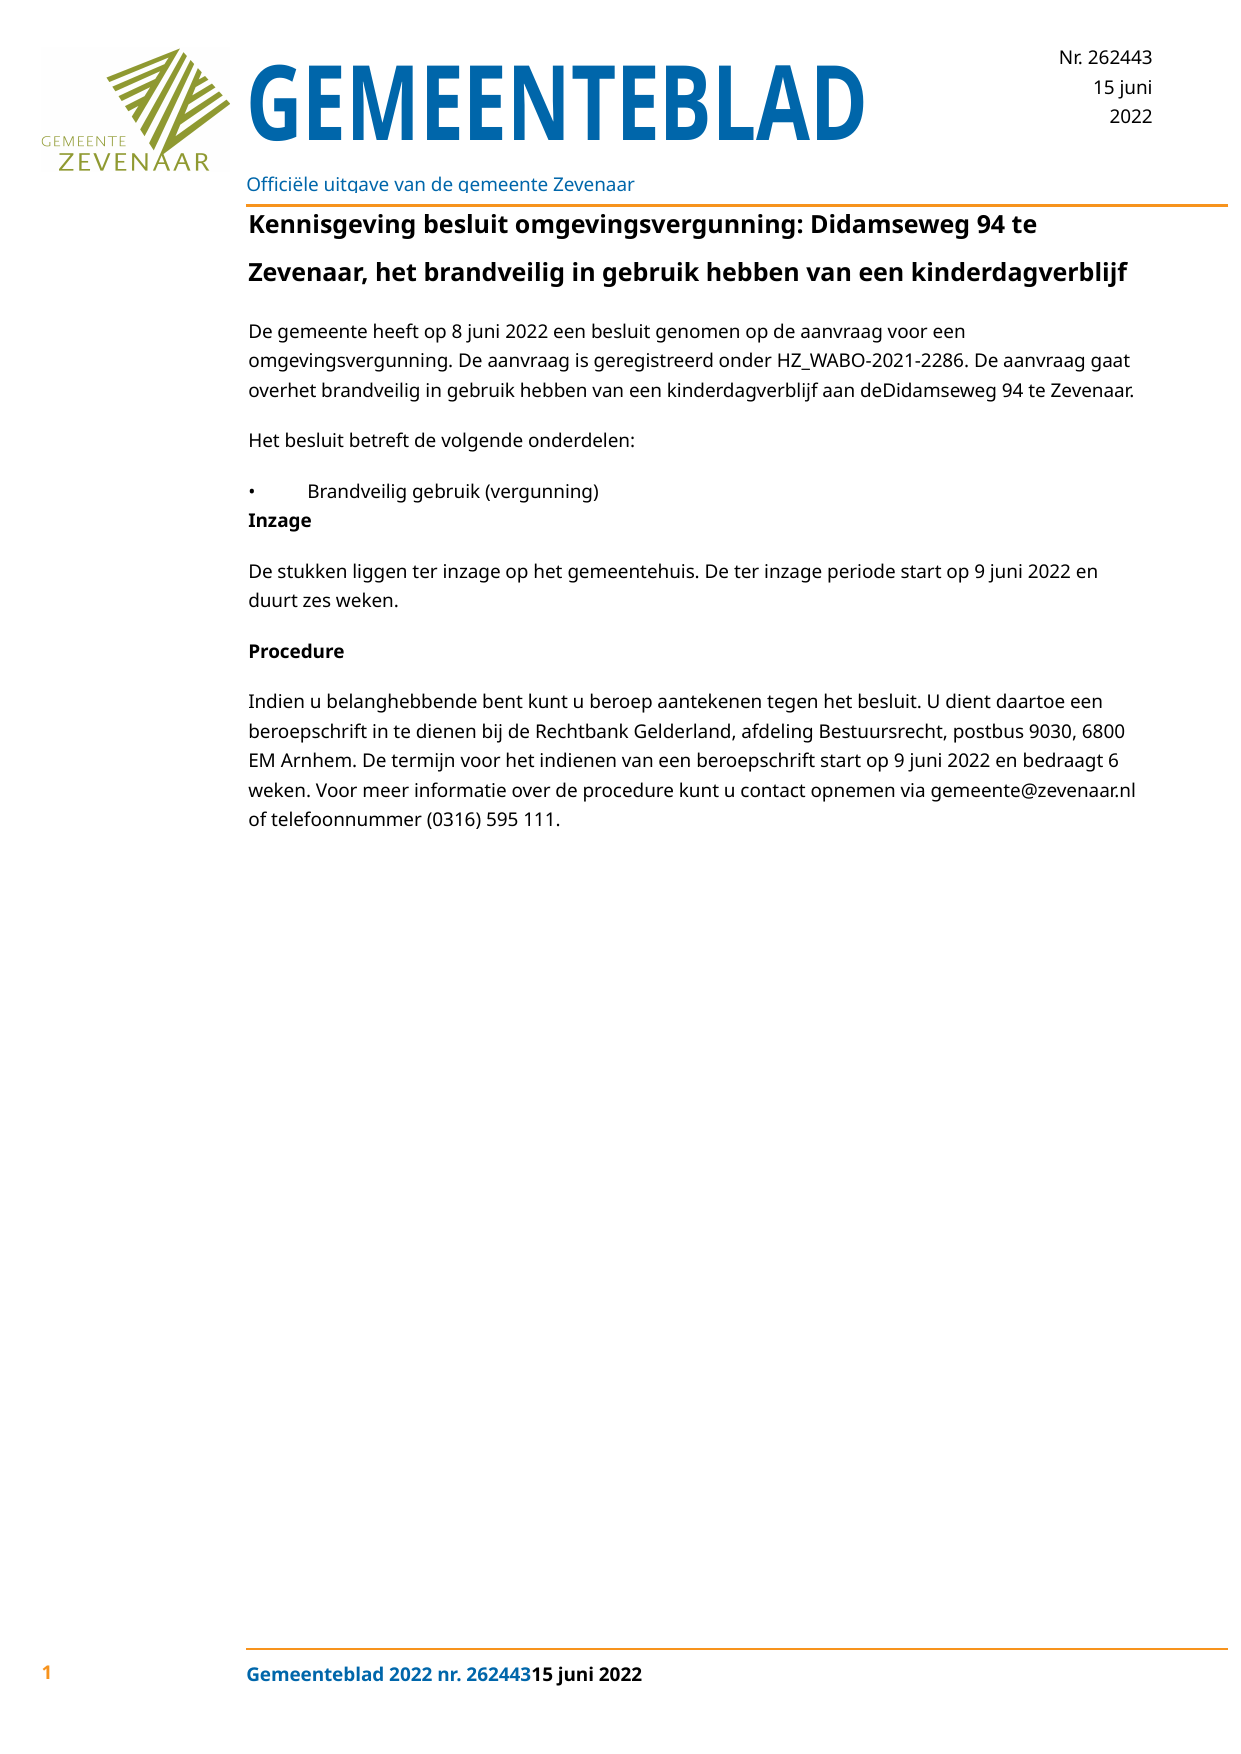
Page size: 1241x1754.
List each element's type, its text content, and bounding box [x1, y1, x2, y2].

picture [41, 47, 231, 172]
text De gemeente heeft op 8 juni 2022 een besluit genomen op de aanvraag voor een omgevingsvergunning. De aanvraag is geregistreerd onder HZ_WABO-2021-2286. De aanvraag gaat overhet brandveilig in gebruik hebben van een kinderdagverblijf aan deDidamseweg 94 te Zevenaar. [248, 318, 1152, 403]
text Kennisgeving besluit omgevingsvergunning: Didamseweg 94 te Zevenaar, het brandveilig in gebruik hebben van een kinderdagverblijf [248, 207, 1152, 288]
text Indien u belanghebbende bent kunt u beroep aantekenen tegen het besluit. U dient daartoe een beroepschrift in te dienen bij de Rechtbank Gelderland, afdeling Bestuursrecht, postbus 9030, 6800 EM Arnhem. De termijn voor het indienen van een beroepschrift start op 9 juni 2022 en bedraagt 6 weken. Voor meer informatie over de procedure kunt u contact opnemen via gemeente@zevenaar.nl of telefoonnummer (0316) 595 111. [248, 688, 1152, 832]
text De stukken liggen ter inzage op het gemeentehuis. De ter inzage periode start op 9 juni 2022 en duurt zes weken. [248, 558, 1152, 613]
list Brandveilig gebruik (vergunning) [248, 478, 1152, 504]
text Inzage [248, 507, 1152, 533]
text Procedure [248, 638, 1152, 664]
text Het besluit betreft de volgende onderdelen: [248, 427, 1152, 453]
